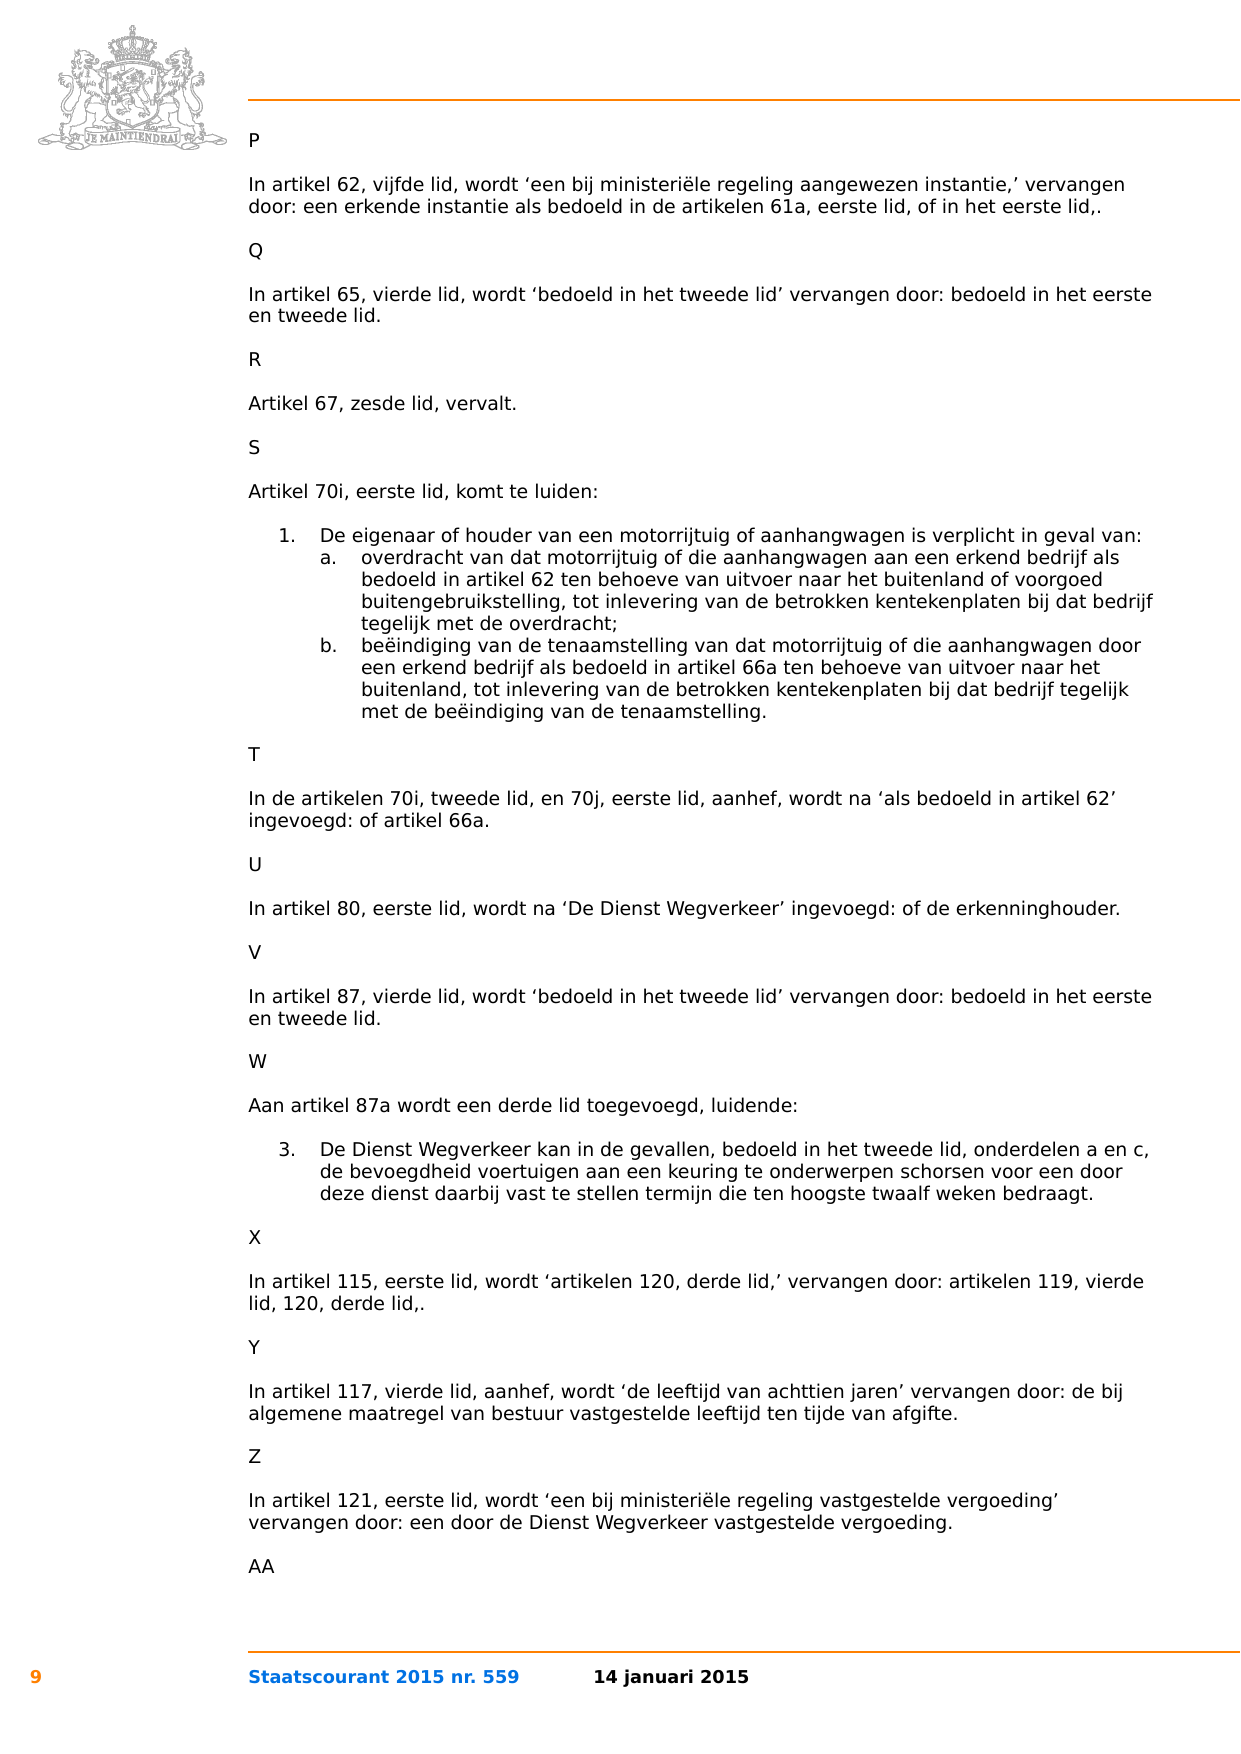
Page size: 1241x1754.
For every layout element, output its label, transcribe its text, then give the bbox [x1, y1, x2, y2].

text U [248, 854, 1163, 876]
text 1. De eigenaar of houder van een motorrijtuig of aanhangwagen is verplicht in geval van: [278, 525, 1163, 547]
picture [38, 25, 227, 150]
text b. beëindiging van de tenaamstelling van dat motorrijtuig of die aanhangwagen door een erkend bedrijf als bedoeld in artikel 66a ten behoeve van uitvoer naar het buitenland, tot inlevering van de betrokken kentekenplaten bij dat bedrijf tegelijk met de beëindiging van de tenaamstelling. [319, 634, 1163, 722]
text In artikel 87, vierde lid, wordt ‘bedoeld in het tweede lid’ vervangen door: bedoeld in het eerste en tweede lid. [248, 986, 1163, 1029]
text Q [248, 239, 1163, 262]
text In de artikelen 70i, tweede lid, en 70j, eerste lid, aanhef, wordt na ‘als bedoeld in artikel 62’ ingevoegd: of artikel 66a. [248, 788, 1163, 832]
text X [248, 1227, 1163, 1249]
text W [248, 1051, 1163, 1073]
text In artikel 117, vierde lid, aanhef, wordt ‘de leeftijd van achttien jaren’ vervangen door: de bij algemene maatregel van bestuur vastgestelde leeftijd ten tijde van afgifte. [248, 1381, 1163, 1424]
text In artikel 115, eerste lid, wordt ‘artikelen 120, derde lid,’ vervangen door: artikelen 119, vierde lid, 120, derde lid,. [248, 1271, 1163, 1315]
text T [248, 744, 1163, 766]
text Artikel 70i, eerste lid, komt te luiden: [248, 481, 1163, 503]
text P [248, 130, 1163, 152]
text AA [248, 1556, 1163, 1578]
text In artikel 65, vierde lid, wordt ‘bedoeld in het tweede lid’ vervangen door: bedoeld in het eerste en tweede lid. [248, 283, 1163, 327]
text Aan artikel 87a wordt een derde lid toegevoegd, luidende: [248, 1095, 1163, 1117]
text R [248, 349, 1163, 371]
text In artikel 62, vijfde lid, wordt ‘een bij ministeriële regeling aangewezen instantie,’ vervangen door: een erkende instantie als bedoeld in de artikelen 61a, eerste lid, of in het eerste lid,. [248, 174, 1163, 218]
text V [248, 942, 1163, 964]
text Z [248, 1446, 1163, 1468]
text In artikel 80, eerste lid, wordt na ‘De Dienst Wegverkeer’ ingevoegd: of de erkenninghouder. [248, 898, 1163, 920]
text Artikel 67, zesde lid, vervalt. [248, 393, 1163, 415]
text Y [248, 1337, 1163, 1359]
text 3. De Dienst Wegverkeer kan in de gevallen, bedoeld in het tweede lid, onderdelen a en c, de bevoegdheid voertuigen aan een keuring te onderwerpen schorsen voor een door deze dienst daarbij vast te stellen termijn die ten hoogste twaalf weken bedraagt. [278, 1139, 1163, 1205]
text S [248, 437, 1163, 459]
text In artikel 121, eerste lid, wordt ‘een bij ministeriële regeling vastgestelde vergoeding’ vervangen door: een door de Dienst Wegverkeer vastgestelde vergoeding. [248, 1490, 1163, 1534]
text a. overdracht van dat motorrijtuig of die aanhangwagen aan een erkend bedrijf als bedoeld in artikel 62 ten behoeve van uitvoer naar het buitenland of voorgoed buitengebruikstelling, tot inlevering van de betrokken kentekenplaten bij dat bedrijf tegelijk met de overdracht; [319, 547, 1163, 634]
